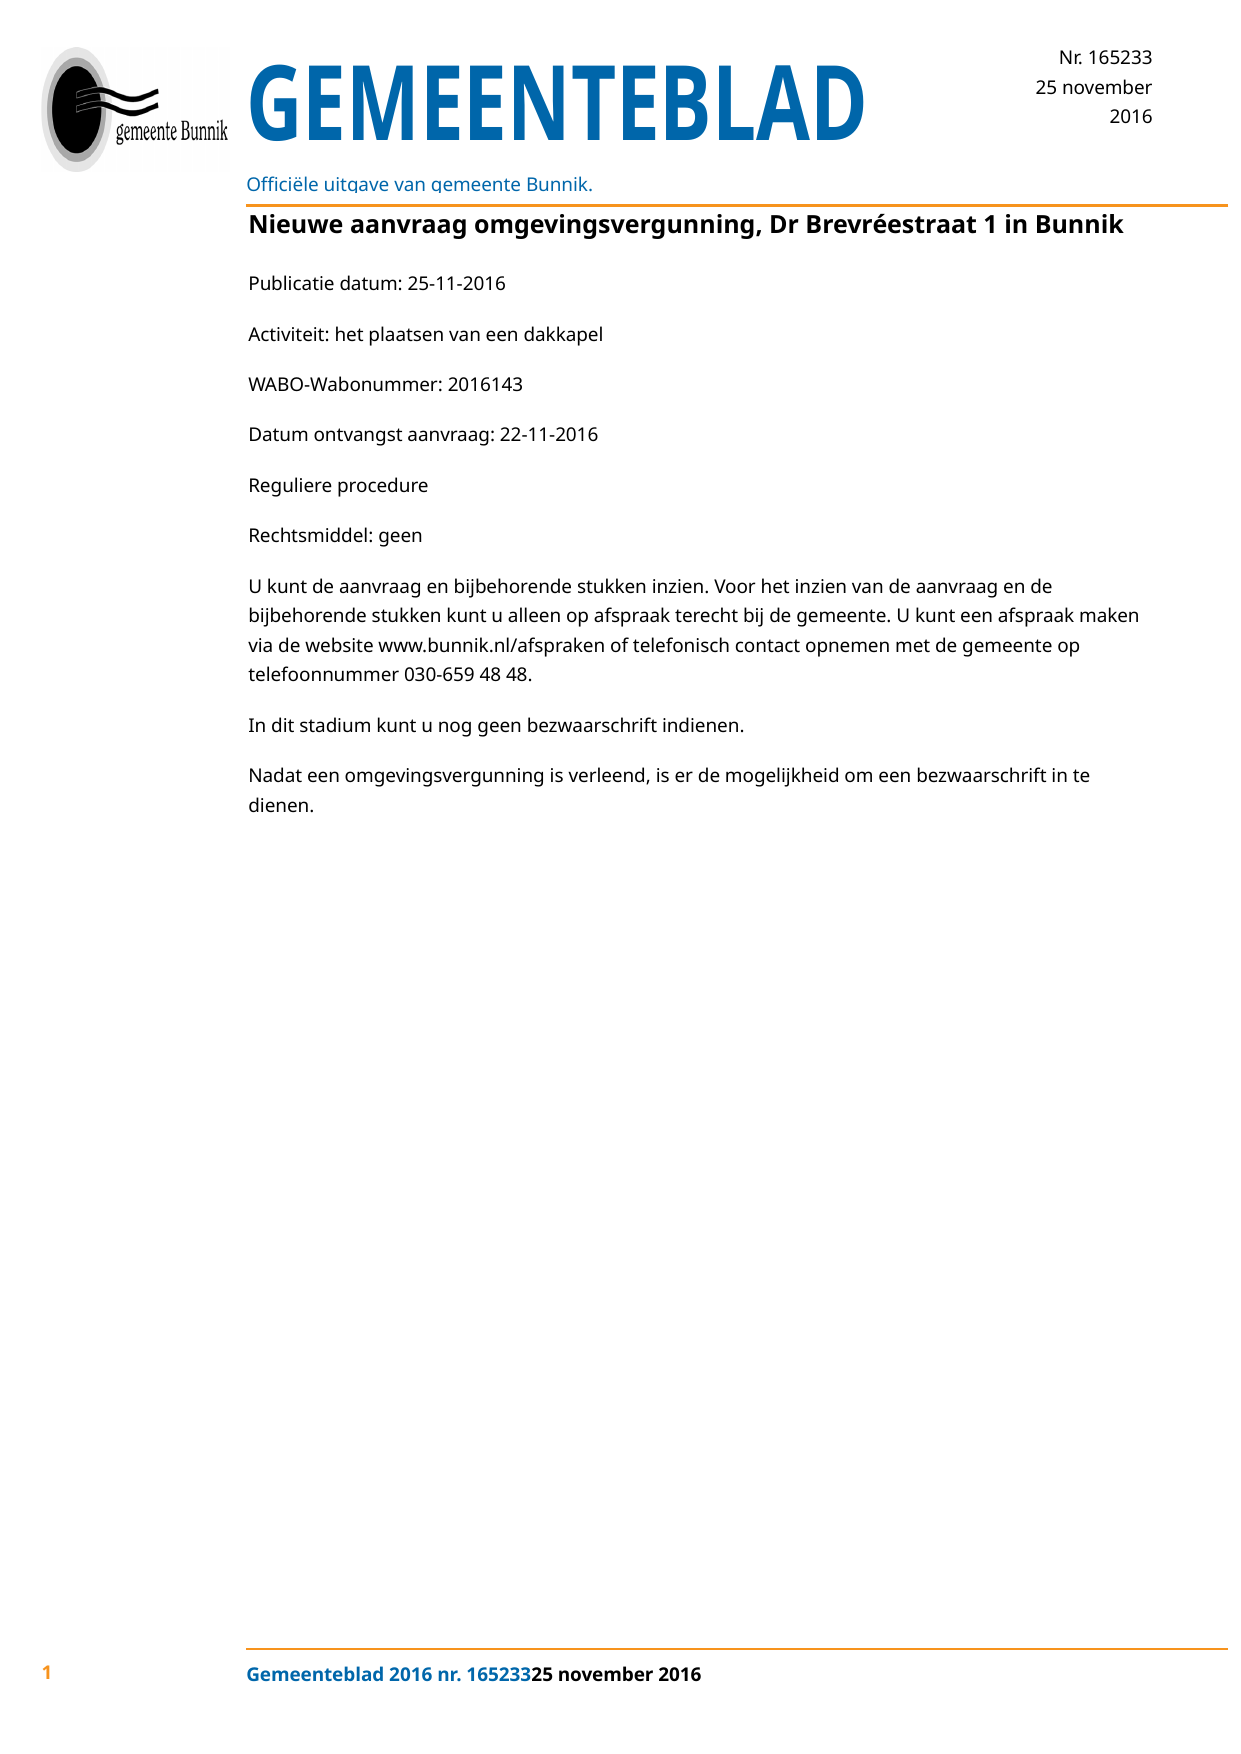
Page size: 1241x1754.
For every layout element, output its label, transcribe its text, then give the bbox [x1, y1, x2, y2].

text Nadat een omgevingsvergunning is verleend, is er de mogelijkheid om een bezwaarschrift in te dienen. [248, 762, 1152, 818]
text Rechtsmiddel: geen [248, 522, 1152, 548]
text In dit stadium kunt u nog geen bezwaarschrift indienen. [248, 712, 1152, 738]
text Datum ontvangst aanvraag: 22-11-2016 [248, 422, 1152, 447]
text U kunt de aanvraag en bijbehorende stukken inzien. Voor het inzien van de aanvraag en de bijbehorende stukken kunt u alleen op afspraak terecht bij de gemeente. U kunt een afspraak maken via de website www.bunnik.nl/afspraken of telefonisch contact opnemen met de gemeente op telefoonnummer 030-659 48 48. [248, 573, 1152, 687]
text Nieuwe aanvraag omgevingsvergunning, Dr Brevréestraat 1 in Bunnik [248, 207, 1152, 241]
text WABO-Wabonummer: 2016143 [248, 371, 1152, 397]
text Reguliere procedure [248, 472, 1152, 498]
picture [41, 47, 231, 172]
text Publicatie datum: 25-11-2016 [248, 270, 1152, 296]
text Activiteit: het plaatsen van een dakkapel [248, 321, 1152, 346]
